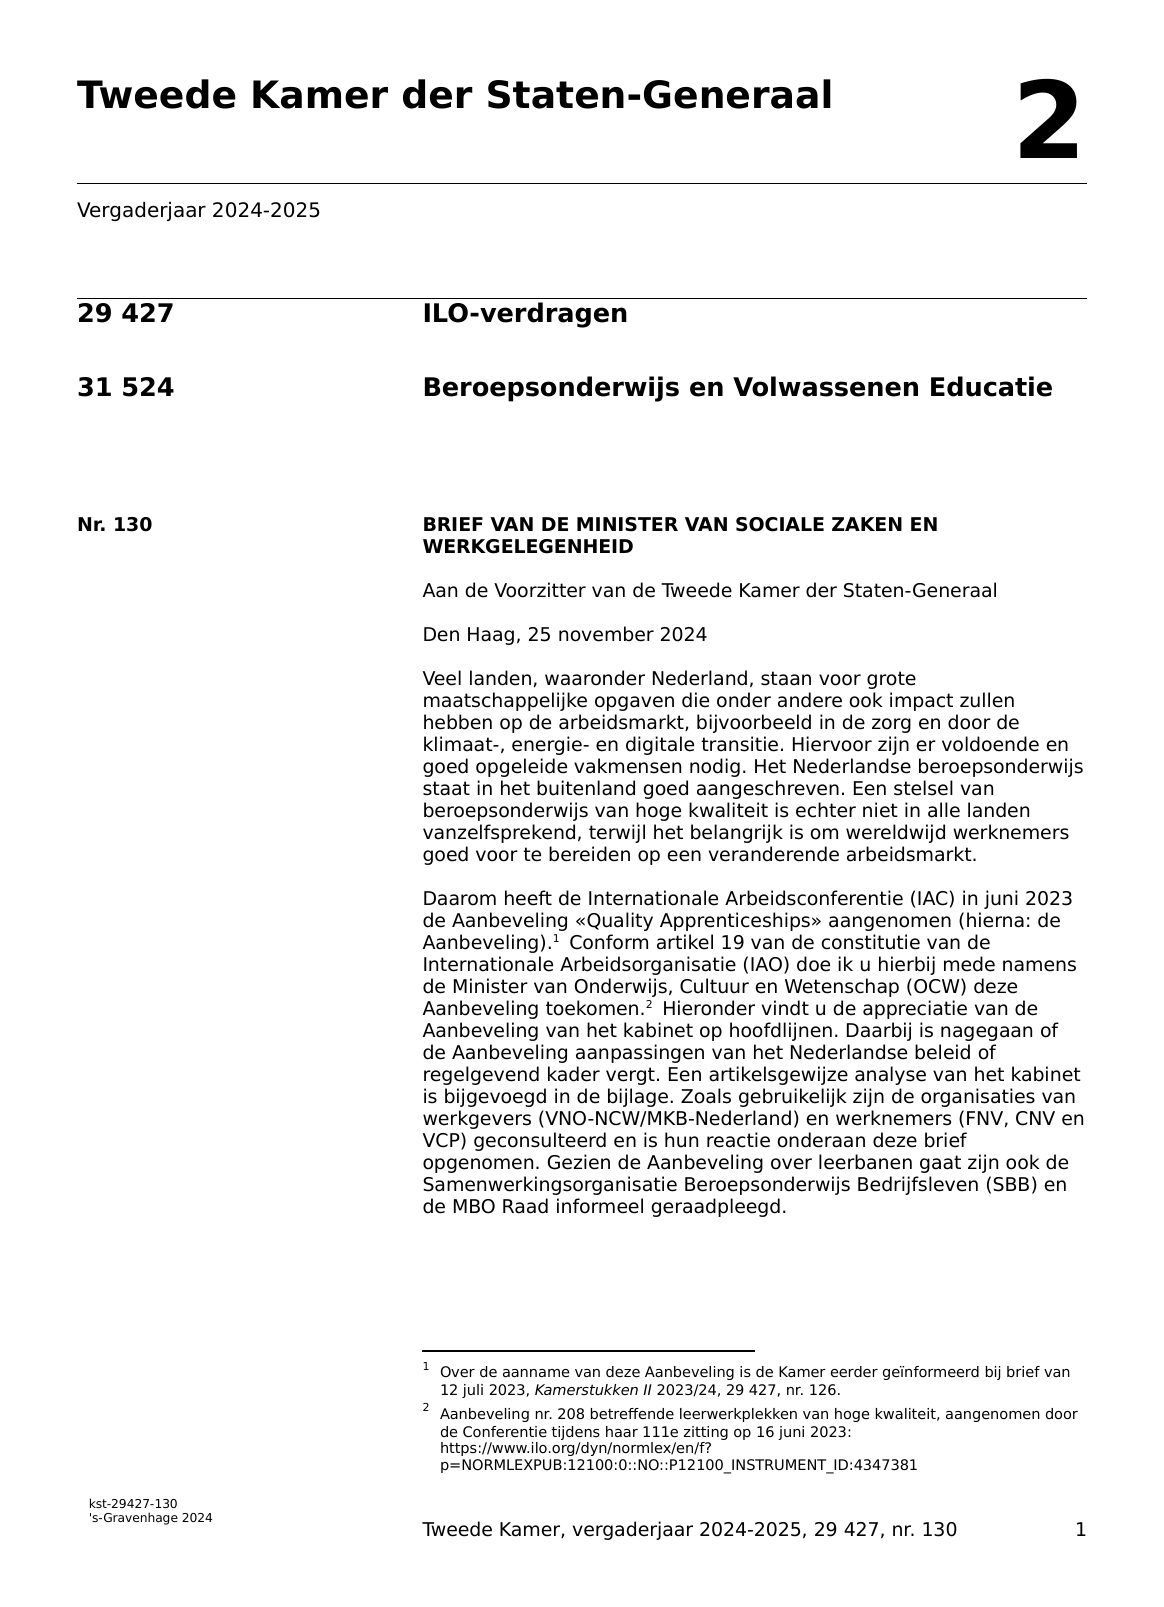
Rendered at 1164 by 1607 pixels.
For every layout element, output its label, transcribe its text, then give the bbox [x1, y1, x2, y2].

table_header Tweede Kamer der Staten-Generaal [77, 59, 886, 183]
subtitle Nr. 130 BRIEF VAN DE MINISTER VAN SOCIALE ZAKEN EN WERKGELEGENHEID [77, 514, 1087, 558]
text Den Haag, 25 november 2024 [422, 624, 1087, 646]
subtitle 29 427 ILO-verdragen [77, 299, 1087, 329]
text Daarom heeft de Internationale Arbeidsconferentie (IAC) in juni 2023 de Aanbeveling «Quality Apprenticeships» aangenomen (hierna: de Aanbeveling). Conform artikel 19 van de constitutie van de Internationale Arbeidsorganisatie (IAO) doe ik u hierbij mede namens de Minister van Onderwijs, Cultuur en Wetenschap (OCW) deze Aanbeveling toekomen. Hieronder vindt u de appreciatie van de Aanbeveling van het kabinet op hoofdlijnen. Daarbij is nagegaan of de Aanbeveling aanpassingen van het Nederlandse beleid of regelgevend kader vergt. Een artikelsgewijze analyse van het kabinet is bijgevoegd in de bijlage. Zoals gebruikelijk zijn de organisaties van werkgevers (VNO-NCW/MKB-Nederland) en werknemers (FNV, CNV en VCP) geconsulteerd en is hun reactie onderaan deze brief opgenomen. Gezien de Aanbeveling over leerbanen gaat zijn ook de Samenwerkingsorganisatie Beroepsonderwijs Bedrijfsleven (SBB) en de MBO Raad informeel geraadpleegd. [422, 888, 1087, 1218]
table_header 2 [886, 59, 1087, 183]
text Aan de Voorzitter van de Tweede Kamer der Staten-Generaal [422, 580, 1087, 602]
text Aanbeveling nr. 208 betreffende leerwerkplekken van hoge kwaliteit, aangenomen door de Conferentie tijdens haar 111e zitting op 16 juni 2023: https://www.ilo.org/dyn/normlex/en/f?p=NORMLEXPUB:12100:0::NO::P12100_INSTRUMENT_ID:4347381 [422, 1402, 1087, 1474]
text 's-Gravenhage 2024 [88, 1511, 323, 1525]
text kst-29427-130 [88, 1497, 323, 1511]
table_cell Vergaderjaar 2024-2025 [77, 184, 1087, 298]
subtitle 31 524 Beroepsonderwijs en Volwassenen Educatie [77, 373, 1087, 403]
text Over de aanname van deze Aanbeveling is de Kamer eerder geïnformeerd bij brief van 12 juli 2023, Kamerstukken II 2023/24, 29 427, nr. 126. [422, 1360, 1087, 1399]
text Veel landen, waaronder Nederland, staan voor grote maatschappelijke opgaven die onder andere ook impact zullen hebben op de arbeidsmarkt, bijvoorbeeld in de zorg en door de klimaat-, energie- en digitale transitie. Hiervoor zijn er voldoende en goed opgeleide vakmensen nodig. Het Nederlandse beroepsonderwijs staat in het buitenland goed aangeschreven. Een stelsel van beroepsonderwijs van hoge kwaliteit is echter niet in alle landen vanzelfsprekend, terwijl het belangrijk is om wereldwijd werknemers goed voor te bereiden op een veranderende arbeidsmarkt. [422, 668, 1087, 866]
